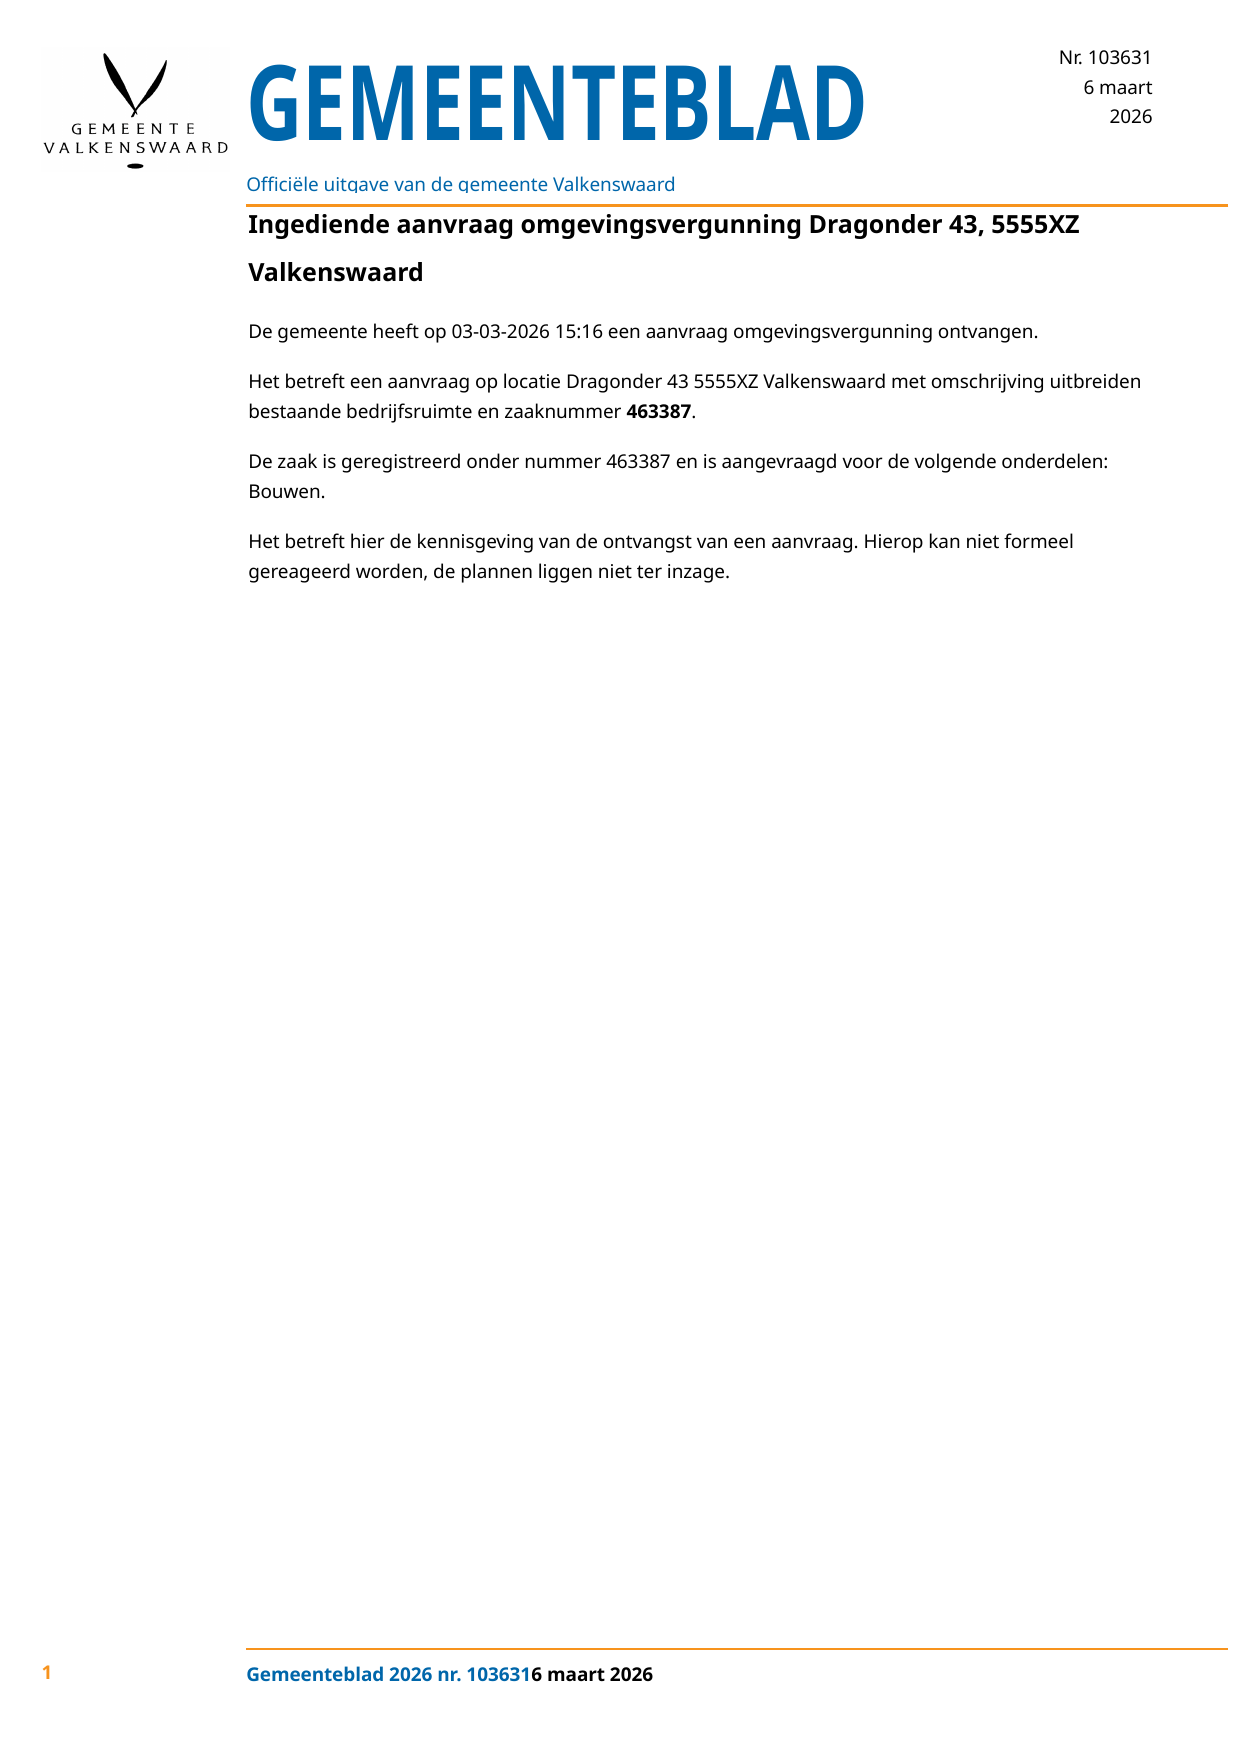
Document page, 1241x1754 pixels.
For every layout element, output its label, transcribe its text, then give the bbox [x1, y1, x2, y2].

picture [41, 47, 231, 172]
text De zaak is geregistreerd onder nummer 463387 en is aangevraagd voor de volgende onderdelen: Bouwen. [248, 448, 1152, 504]
text Ingediende aanvraag omgevingsvergunning Dragonder 43, 5555XZ Valkenswaard [248, 207, 1152, 288]
text Het betreft een aanvraag op locatie Dragonder 43 5555XZ Valkenswaard met omschrijving uitbreiden bestaande bedrijfsruimte en zaaknummer 463387. [248, 368, 1152, 424]
text De gemeente heeft op 03-03-2026 15:16 een aanvraag omgevingsvergunning ontvangen. [248, 318, 1152, 344]
text Het betreft hier de kennisgeving van de ontvangst van een aanvraag. Hierop kan niet formeel gereageerd worden, de plannen liggen niet ter inzage. [248, 528, 1152, 584]
